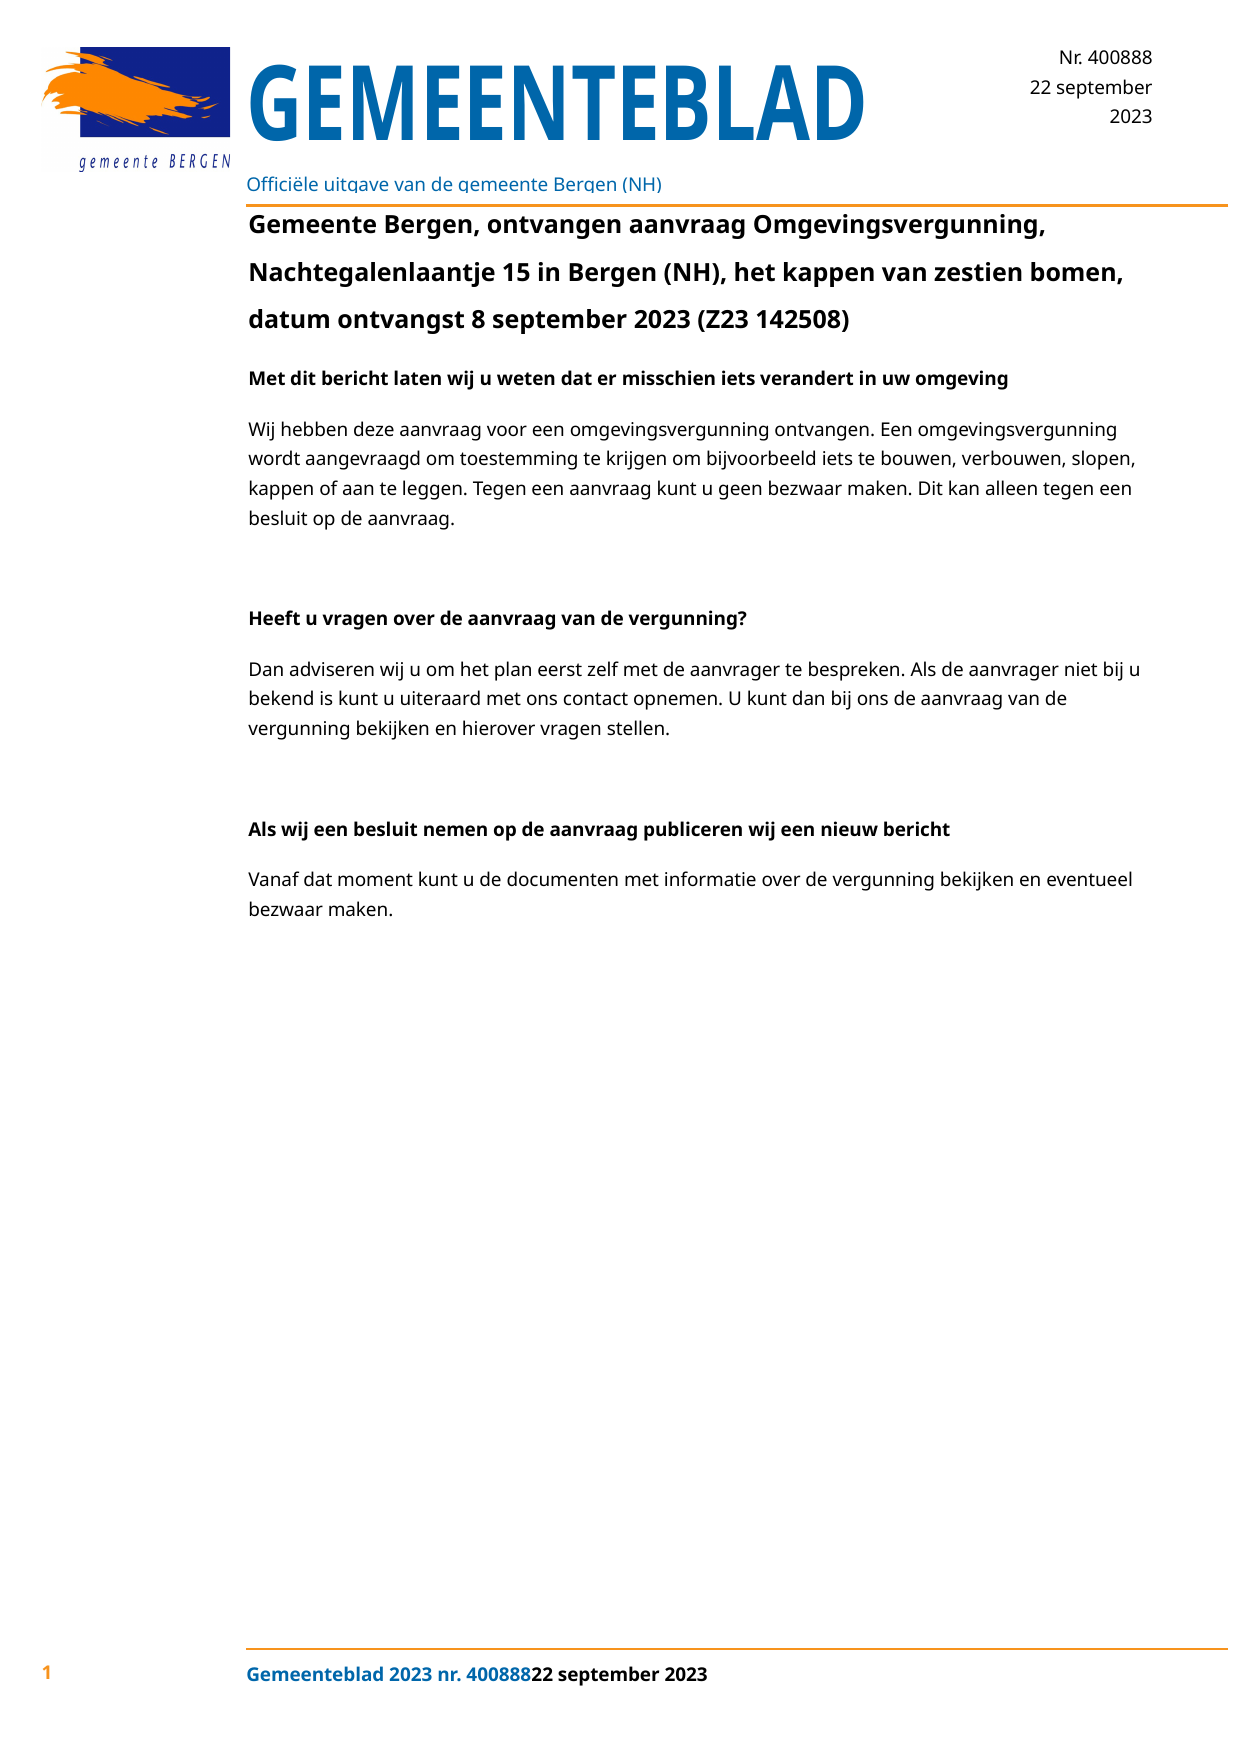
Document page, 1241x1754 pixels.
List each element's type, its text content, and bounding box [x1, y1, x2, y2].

text Dan adviseren wij u om het plan eerst zelf met de aanvrager te bespreken. Als de aanvrager niet bij u bekend is kunt u uiteraard met ons contact opnemen. U kunt dan bij ons de aanvraag van de vergunning bekijken en hierover vragen stellen. [248, 656, 1152, 741]
text Heeft u vragen over de aanvraag van de vergunning? [248, 606, 1152, 631]
text Wij hebben deze aanvraag voor een omgevingsvergunning ontvangen. Een omgevingsvergunning wordt aangevraagd om toestemming te krijgen om bijvoorbeeld iets te bouwen, verbouwen, slopen, kappen of aan te leggen. Tegen een aanvraag kunt u geen bezwaar maken. Dit kan alleen tegen een besluit op de aanvraag. [248, 416, 1152, 530]
text Met dit bericht laten wij u weten dat er misschien iets verandert in uw omgeving [248, 366, 1152, 391]
text Gemeente Bergen, ontvangen aanvraag Omgevingsvergunning, Nachtegalenlaantje 15 in Bergen (NH), het kappen van zestien bomen, datum ontvangst 8 september 2023 (Z23 142508) [248, 207, 1152, 336]
text Vanaf dat moment kunt u de documenten met informatie over de vergunning bekijken en eventueel bezwaar maken. [248, 866, 1152, 922]
text Als wij een besluit nemen op de aanvraag publiceren wij een nieuw bericht [248, 816, 1152, 842]
picture [41, 47, 231, 172]
